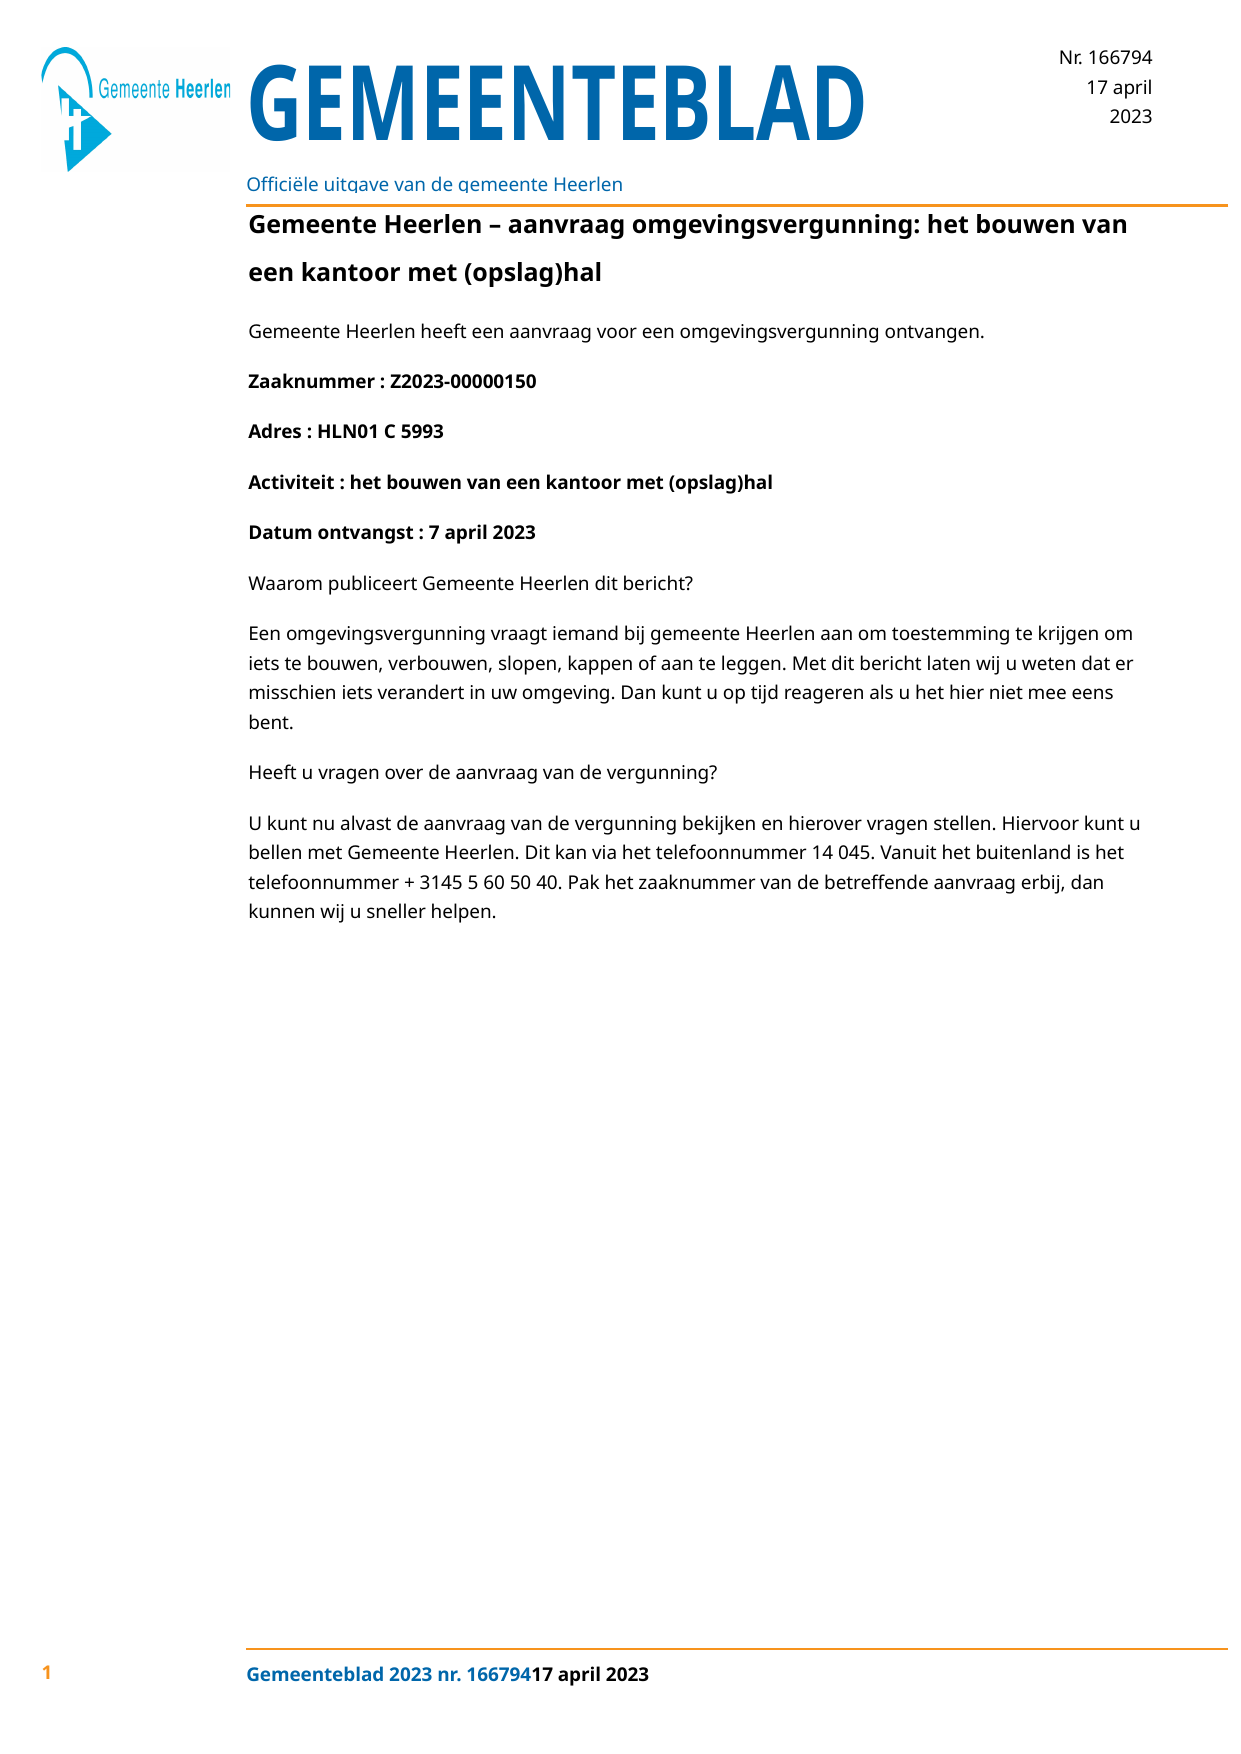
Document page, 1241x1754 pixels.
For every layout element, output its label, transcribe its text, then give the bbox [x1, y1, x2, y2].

picture [41, 47, 231, 172]
text Zaaknummer : Z2023-00000150 [248, 368, 1152, 394]
picture [41, 47, 59, 70]
text Waarom publiceert Gemeente Heerlen dit bericht? [248, 570, 1152, 596]
text Heeft u vragen over de aanvraag van de vergunning? [248, 759, 1152, 785]
text U kunt nu alvast de aanvraag van de vergunning bekijken en hierover vragen stellen. Hiervoor kunt u bellen met Gemeente Heerlen. Dit kan via het telefoonnummer 14 045. Vanuit het buitenland is het telefoonnummer + 3145 5 60 50 40. Pak het zaaknummer van de betreffende aanvraag erbij, dan kunnen wij u sneller helpen. [248, 810, 1152, 924]
text Gemeente Heerlen heeft een aanvraag voor een omgevingsvergunning ontvangen. [248, 318, 1152, 344]
text Activiteit : het bouwen van een kantoor met (opslag)hal [248, 469, 1152, 495]
text Gemeente Heerlen – aanvraag omgevingsvergunning: het bouwen van een kantoor met (opslag)hal [248, 207, 1152, 288]
text Een omgevingsvergunning vraagt iemand bij gemeente Heerlen aan om toestemming te krijgen om iets te bouwen, verbouwen, slopen, kappen of aan te leggen. Met dit bericht laten wij u weten dat er misschien iets verandert in uw omgeving. Dan kunt u op tijd reageren als u het hier niet mee eens bent. [248, 620, 1152, 735]
text Adres : HLN01 C 5993 [248, 419, 1152, 444]
text Datum ontvangst : 7 april 2023 [248, 519, 1152, 545]
